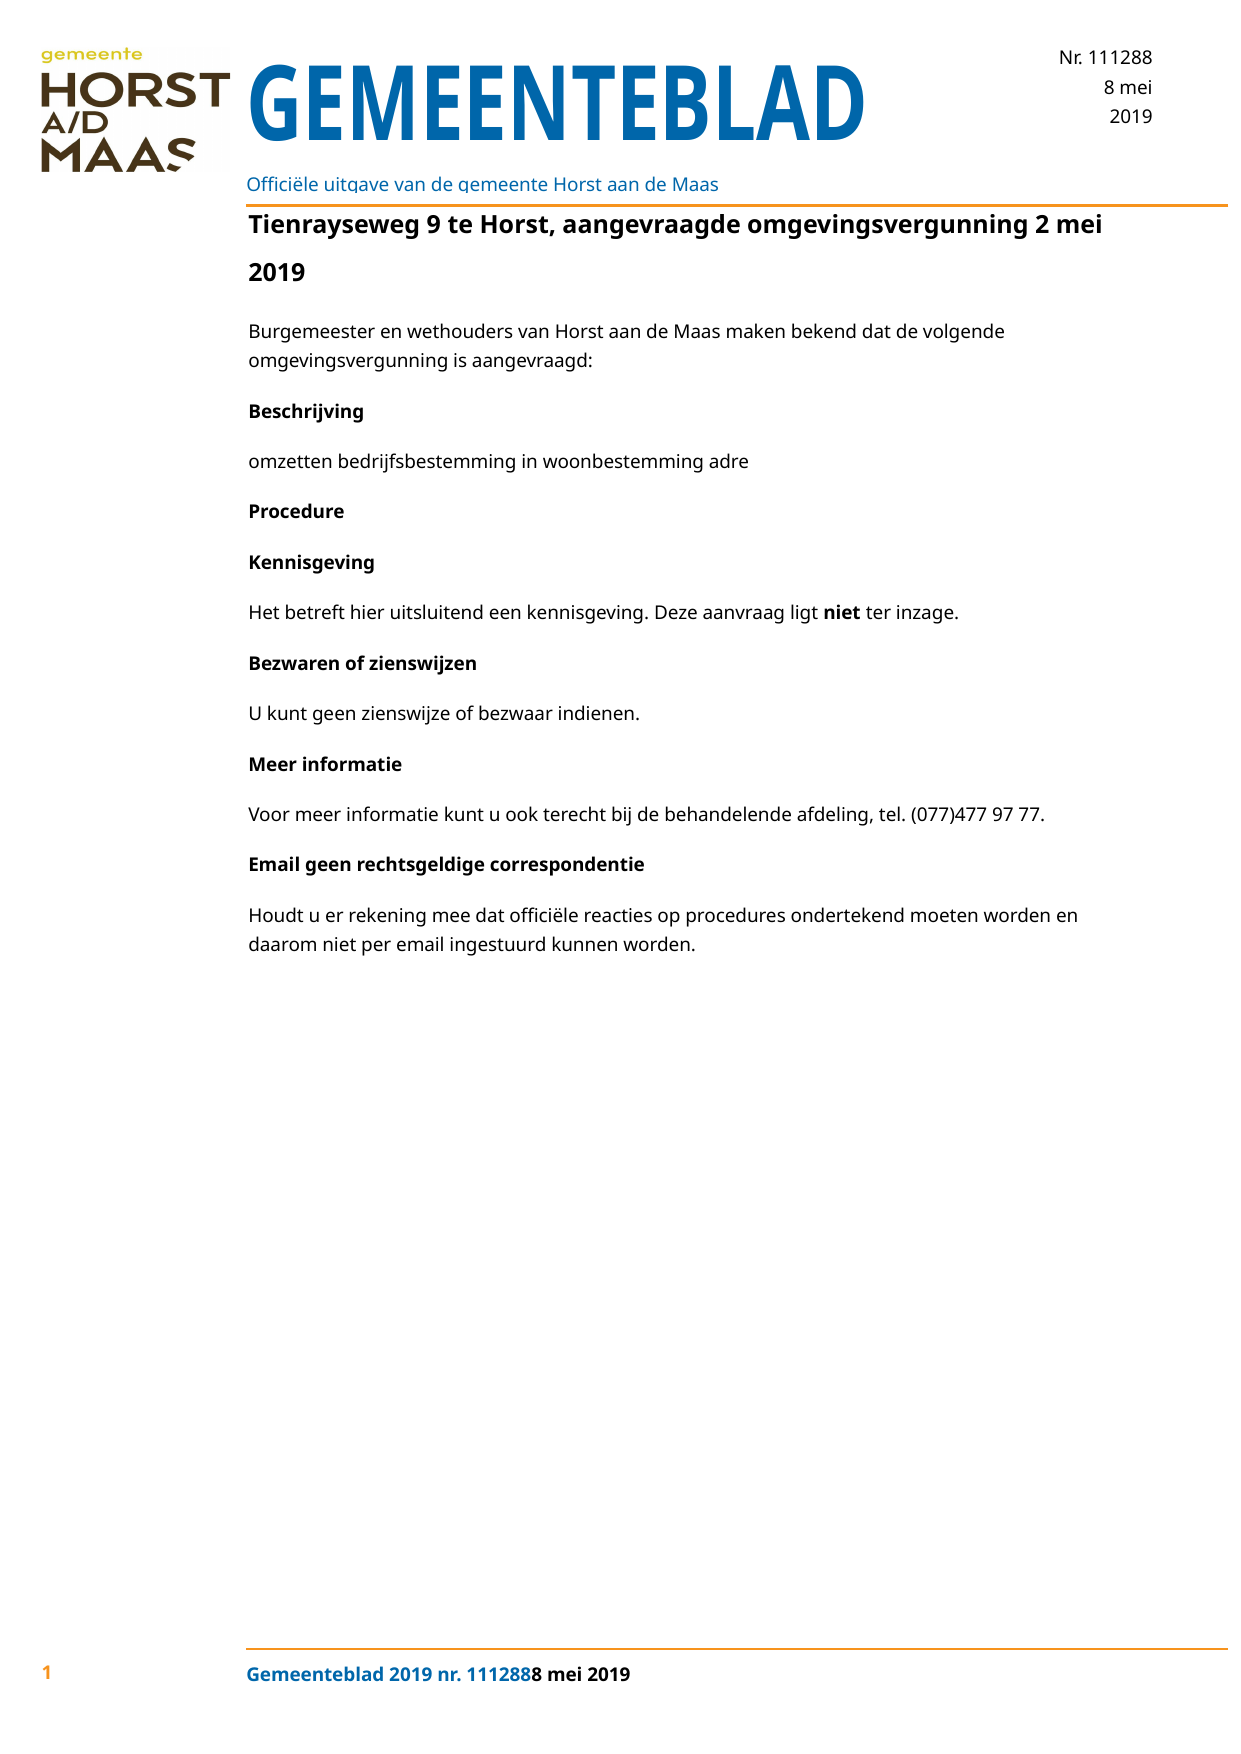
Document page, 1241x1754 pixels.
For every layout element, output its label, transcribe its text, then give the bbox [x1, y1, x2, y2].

text Beschrijving [248, 398, 1152, 424]
text Het betreft hier uitsluitend een kennisgeving. Deze aanvraag ligt niet ter inzage. [248, 599, 1152, 625]
text Tienrayseweg 9 te Horst, aangevraagde omgevingsvergunning 2 mei 2019 [248, 207, 1152, 288]
text U kunt geen zienswijze of bezwaar indienen. [248, 700, 1152, 726]
text Burgemeester en wethouders van Horst aan de Maas maken bekend dat de volgende omgevingsvergunning is aangevraagd: [248, 318, 1152, 373]
text Houdt u er rekening mee dat officiële reacties op procedures ondertekend moeten worden en daarom niet per email ingestuurd kunnen worden. [248, 902, 1152, 957]
text Voor meer informatie kunt u ook terecht bij de behandelende afdeling, tel. (077)477 97 77. [248, 801, 1152, 827]
text Meer informatie [248, 751, 1152, 777]
picture [41, 47, 231, 172]
text Kennisgeving [248, 549, 1152, 575]
text Procedure [248, 499, 1152, 524]
text omzetten bedrijfsbestemming in woonbestemming adre [248, 448, 1152, 474]
text Email geen rechtsgeldige correspondentie [248, 852, 1152, 877]
text Bezwaren of zienswijzen [248, 650, 1152, 676]
